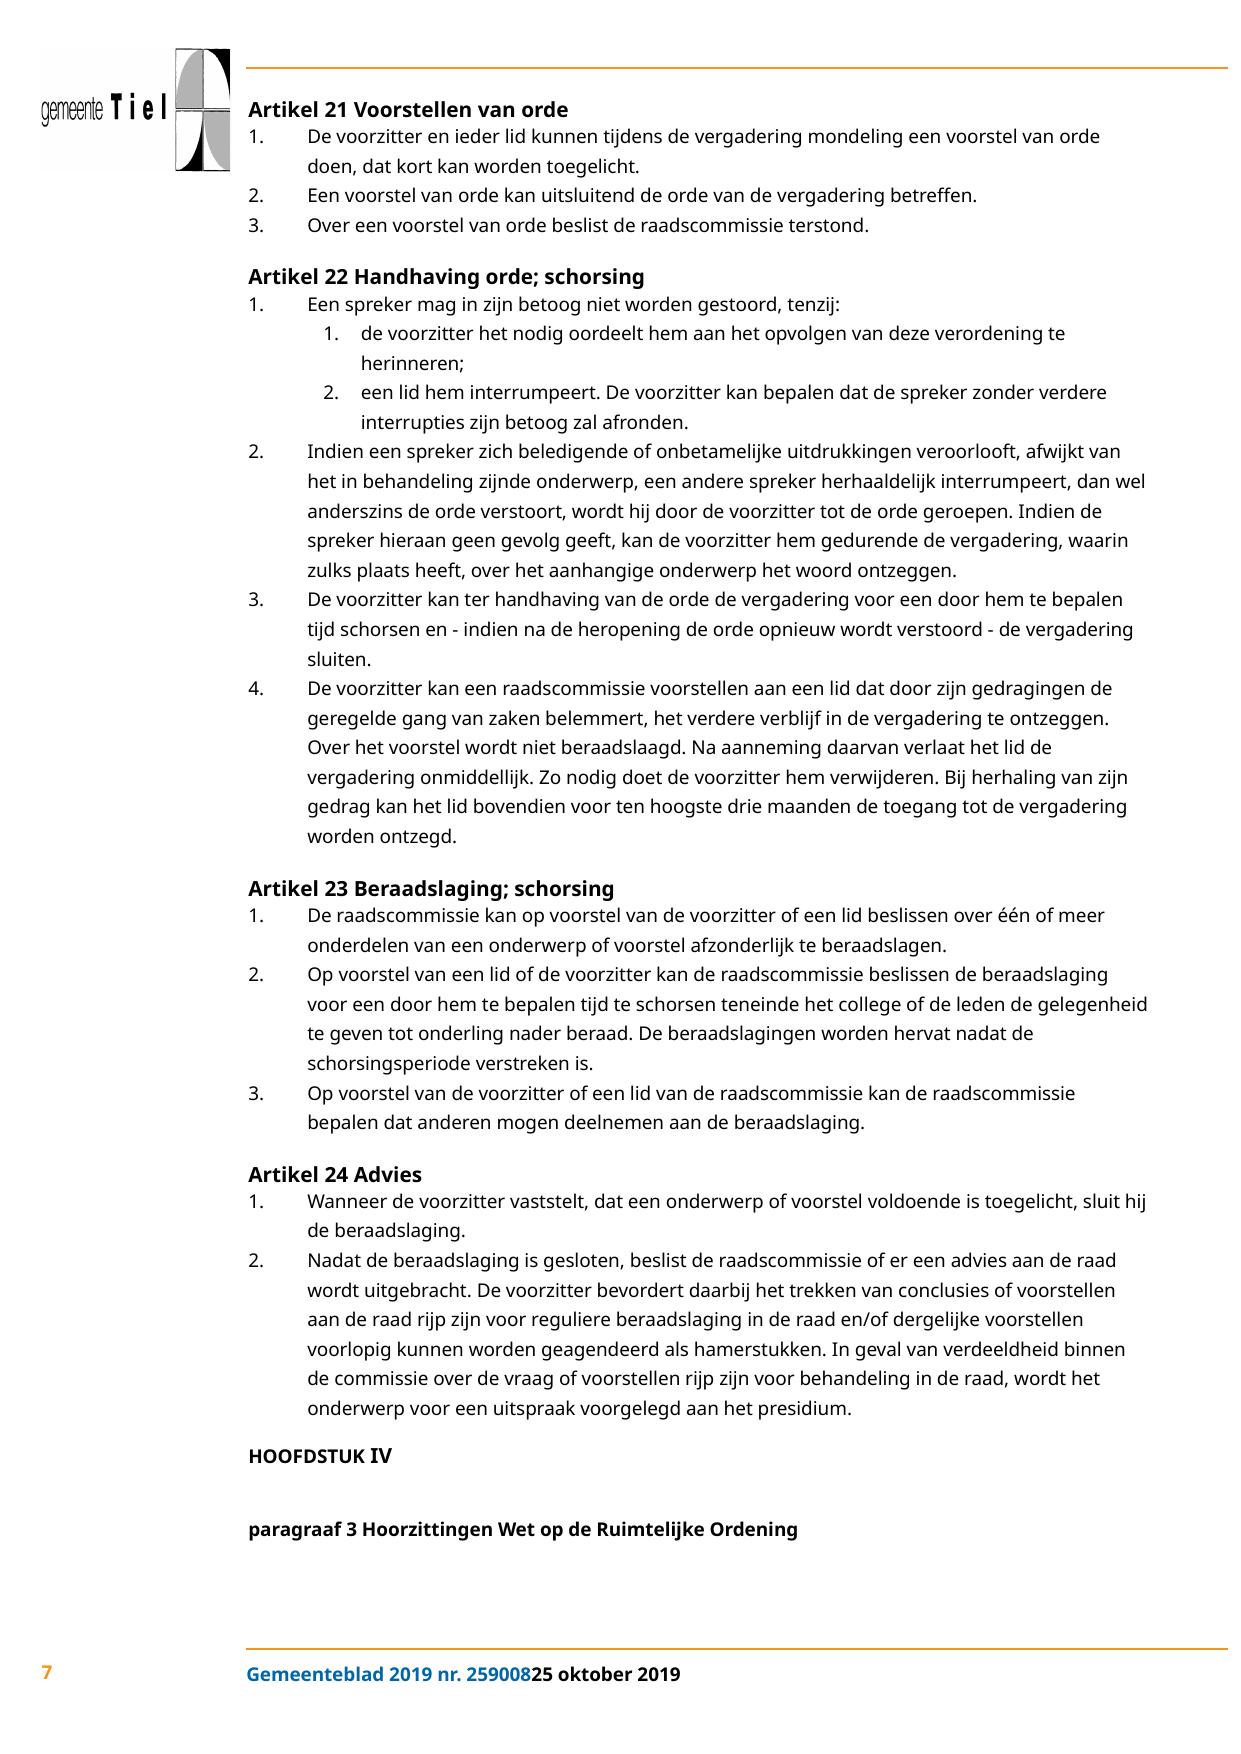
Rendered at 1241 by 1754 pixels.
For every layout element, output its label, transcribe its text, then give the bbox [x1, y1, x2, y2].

picture [41, 47, 231, 172]
text Artikel 24 Advies [248, 1160, 1152, 1188]
text Artikel 21 Voorstellen van orde [248, 95, 1152, 123]
list Een spreker mag in zijn betoog niet worden gestoord, tenzij: [248, 291, 1152, 317]
list De voorzitter kan ter handhaving van de orde de vergadering voor een door hem te bepalen tijd schorsen en - indien na de heropening de orde opnieuw wordt verstoord - de vergadering sluiten. [248, 587, 1152, 672]
text paragraaf 3 Hoorzittingen Wet op de Ruimtelijke Ordening [248, 1516, 1152, 1542]
list De voorzitter en ieder lid kunnen tijdens de vergadering mondeling een voorstel van orde doen, dat kort kan worden toegelicht. [248, 123, 1152, 178]
list de voorzitter het nodig oordeelt hem aan het opvolgen van deze verordening te herinneren; [323, 320, 1152, 376]
list Een voorstel van orde kan uitsluitend de orde van de vergadering betreffen. [248, 182, 1152, 208]
list Indien een spreker zich beledigende of onbetamelijke uitdrukkingen veroorlooft, afwijkt van het in behandeling zijnde onderwerp, een andere spreker herhaaldelijk interrumpeert, dan wel anderszins de orde verstoort, wordt hij door de voorzitter tot de orde geroepen. Indien de spreker hieraan geen gevolg geeft, kan de voorzitter hem gedurende de vergadering, waarin zulks plaats heeft, over het aanhangige onderwerp het woord ontzeggen. [248, 439, 1152, 583]
list De raadscommissie kan op voorstel van de voorzitter of een lid beslissen over één of meer onderdelen van een onderwerp of voorstel afzonderlijk te beraadslagen. [248, 902, 1152, 957]
list Over een voorstel van orde beslist de raadscommissie terstond. [248, 212, 1152, 238]
list Wanneer de voorzitter vaststelt, dat een onderwerp of voorstel voldoende is toegelicht, sluit hij de beraadslaging. [248, 1188, 1152, 1243]
list Op voorstel van een lid of de voorzitter kan de raadscommissie beslissen de beraadslaging voor een door hem te bepalen tijd te schorsen teneinde het college of de leden de gelegenheid te geven tot onderling nader beraad. De beraadslagingen worden hervat nadat de schorsingsperiode verstreken is. [248, 961, 1152, 1076]
list Nadat de beraadslaging is gesloten, beslist de raadscommissie of er een advies aan de raad wordt uitgebracht. De voorzitter bevordert daarbij het trekken van conclusies of voorstellen aan de raad rijp zijn voor reguliere beraadslaging in de raad en/of dergelijke voorstellen voorlopig kunnen worden geagendeerd als hamerstukken. In geval van verdeeldheid binnen de commissie over de vraag of voorstellen rijp zijn voor behandeling in de raad, wordt het onderwerp voor een uitspraak voorgelegd aan het presidium. [248, 1247, 1152, 1421]
text HOOFDSTUK IV [248, 1441, 1152, 1469]
list De voorzitter kan een raadscommissie voorstellen aan een lid dat door zijn gedragingen de geregelde gang van zaken belemmert, het verdere verblijf in de vergadering te ontzeggen. Over het voorstel wordt niet beraadslaagd. Na aanneming daarvan verlaat het lid de vergadering onmiddellijk. Zo nodig doet de voorzitter hem verwijderen. Bij herhaling van zijn gedrag kan het lid bovendien voor ten hoogste drie maanden de toegang tot de vergadering worden ontzegd. [248, 675, 1152, 849]
list Op voorstel van de voorzitter of een lid van de raadscommissie kan de raadscommissie bepalen dat anderen mogen deelnemen aan de beraadslaging. [248, 1080, 1152, 1135]
text Artikel 22 Handhaving orde; schorsing [248, 262, 1152, 291]
list een lid hem interrumpeert. De voorzitter kan bepalen dat de spreker zonder verdere interrupties zijn betoog zal afronden. [323, 379, 1152, 435]
text Artikel 23 Beraadslaging; schorsing [248, 874, 1152, 902]
